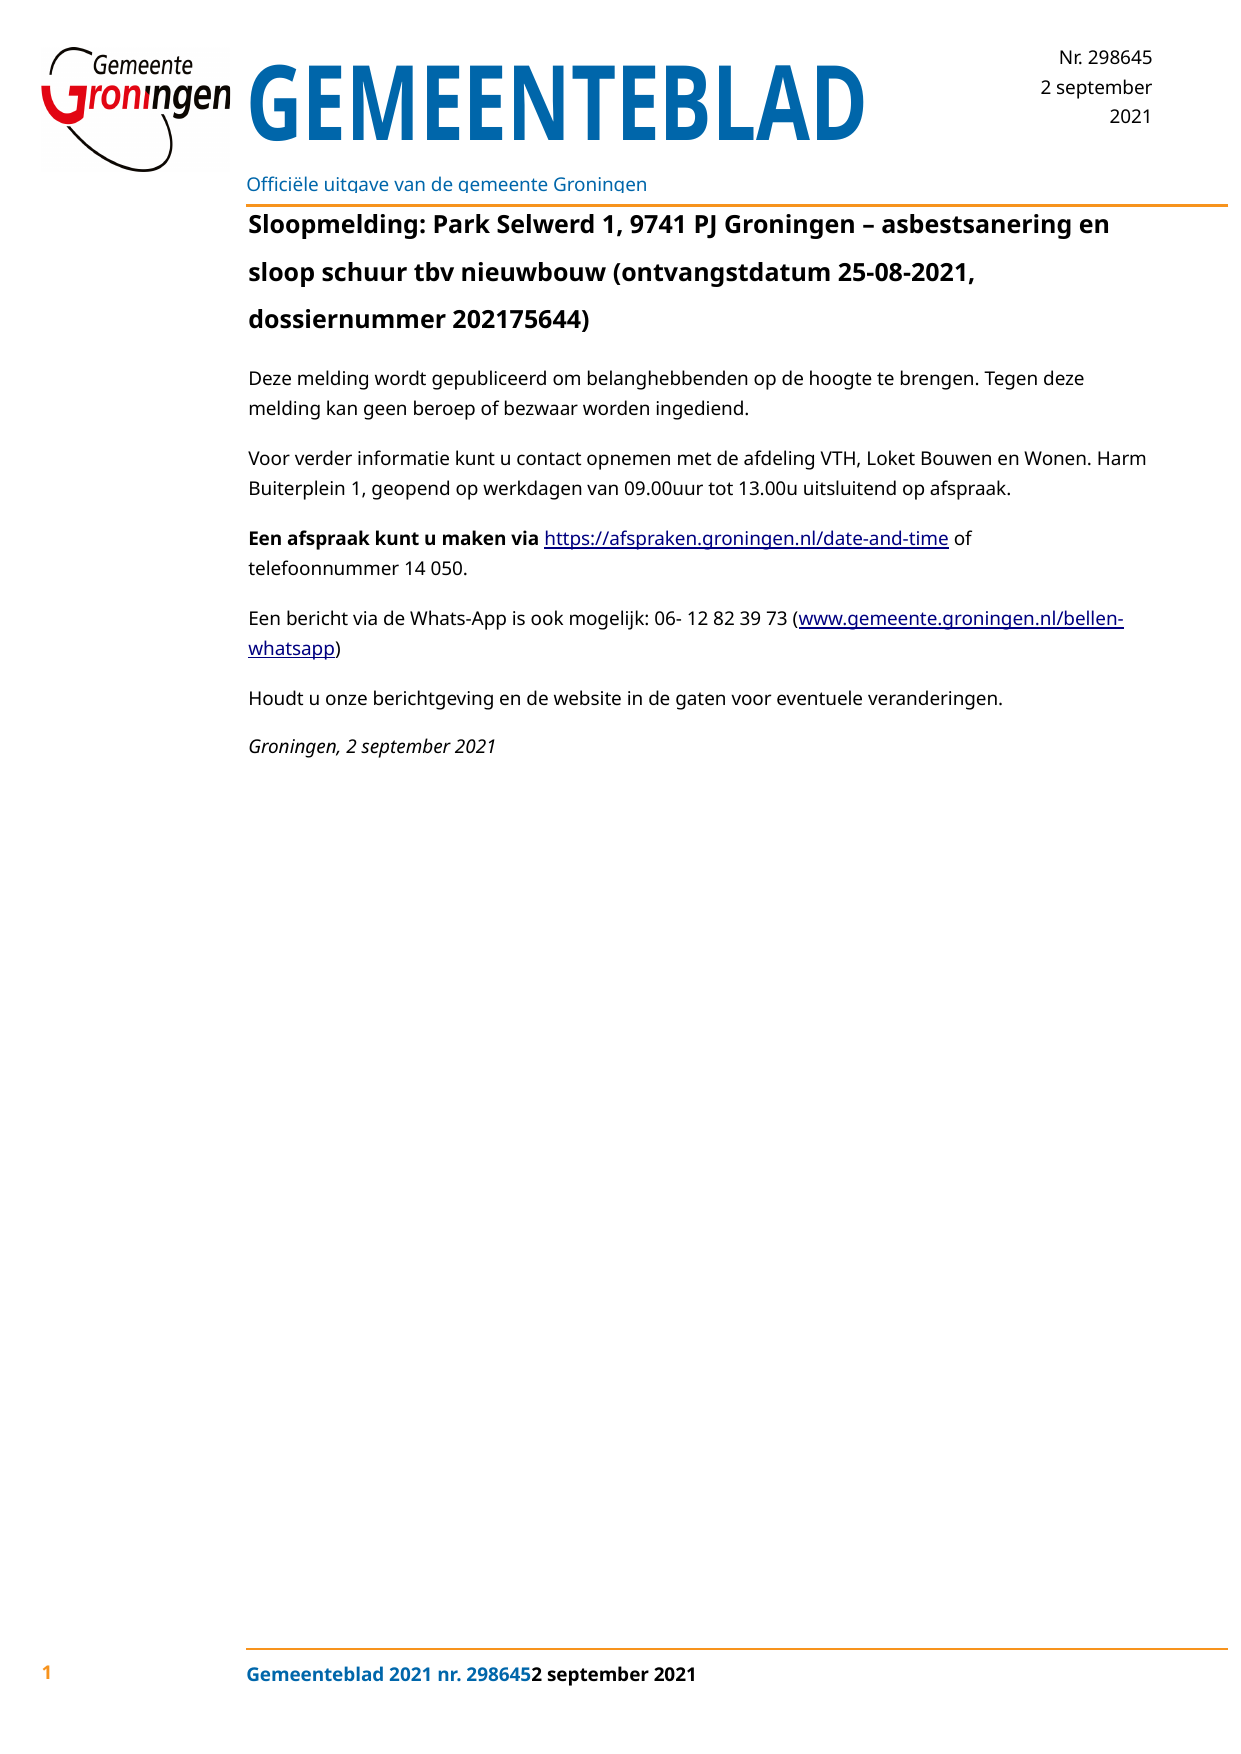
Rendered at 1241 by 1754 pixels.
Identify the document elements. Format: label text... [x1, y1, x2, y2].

text Voor verder informatie kunt u contact opnemen met de afdeling VTH, Loket Bouwen en Wonen. Harm Buiterplein 1, geopend op werkdagen van 09.00uur tot 13.00u uitsluitend op afspraak. [248, 446, 1152, 501]
text Een afspraak kunt u maken via https://afspraken.groningen.nl/date-and-time of telefoonnummer 14 050. [248, 526, 1152, 581]
picture [41, 47, 231, 172]
text Houdt u onze berichtgeving en de website in de gaten voor eventuele veranderingen. [248, 686, 1152, 711]
text Groningen, 2 september 2021 [248, 733, 1152, 759]
text Een bericht via de Whats-App is ook mogelijk: 06- 12 82 39 73 (www.gemeente.groningen.nl/bellen-whatsapp) [248, 606, 1152, 661]
text Sloopmelding: Park Selwerd 1, 9741 PJ Groningen – asbestsanering en sloop schuur tbv nieuwbouw (ontvangstdatum 25-08-2021, dossiernummer 202175644) [248, 207, 1152, 336]
text Deze melding wordt gepubliceerd om belanghebbenden op de hoogte te brengen. Tegen deze melding kan geen beroep of bezwaar worden ingediend. [248, 366, 1152, 421]
